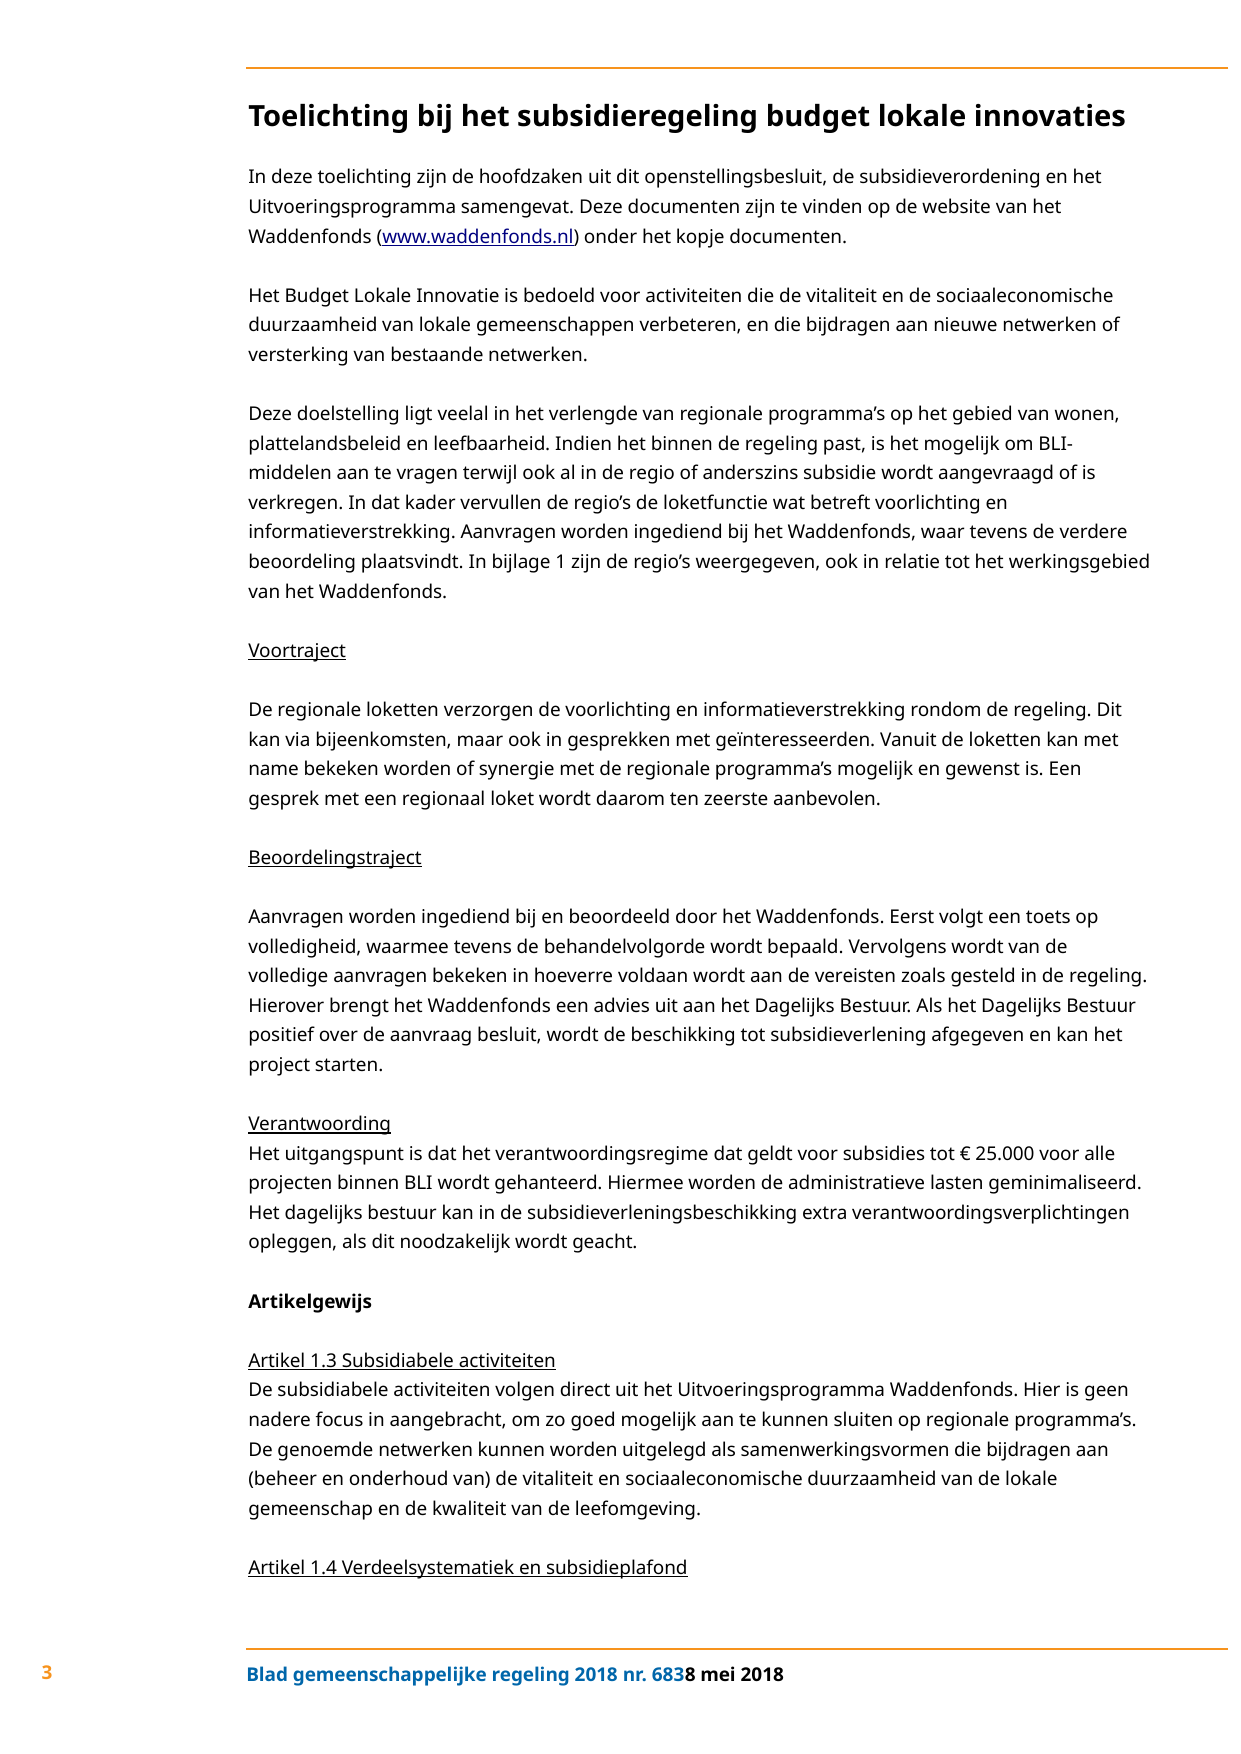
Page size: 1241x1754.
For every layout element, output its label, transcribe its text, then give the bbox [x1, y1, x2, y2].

picture [41, 47, 231, 172]
text In deze toelichting zijn de hoofdzaken uit dit openstellingsbesluit, de subsidieverordening en het Uitvoeringsprogramma samengevat. Deze documenten zijn te vinden op de website van het Waddenfonds (www.waddenfonds.nl) onder het kopje documenten. [248, 164, 1152, 248]
text Het uitgangspunt is dat het verantwoordingsregime dat geldt voor subsidies tot € 25.000 voor alle projecten binnen BLI wordt gehanteerd. Hiermee worden de administratieve lasten geminimaliseerd. Het dagelijks bestuur kan in de subsidieverleningsbeschikking extra verantwoordingsverplichtingen opleggen, als dit noodzakelijk wordt geacht. [248, 1140, 1152, 1254]
text Deze doelstelling ligt veelal in het verlengde van regionale programma’s op het gebied van wonen, plattelandsbeleid en leefbaarheid. Indien het binnen de regeling past, is het mogelijk om BLI-middelen aan te vragen terwijl ook al in de regio of anderszins subsidie wordt aangevraagd of is verkregen. In dat kader vervullen de regio’s de loketfunctie wat betreft voorlichting en informatieverstrekking. Aanvragen worden ingediend bij het Waddenfonds, waar tevens de verdere beoordeling plaatsvindt. In bijlage 1 zijn de regio’s weergegeven, ook in relatie tot het werkingsgebied van het Waddenfonds. [248, 400, 1152, 603]
text Het Budget Lokale Innovatie is bedoeld voor activiteiten die de vitaliteit en de sociaaleconomische duurzaamheid van lokale gemeenschappen verbeteren, en die bijdragen aan nieuwe netwerken of versterking van bestaande netwerken. [248, 282, 1152, 367]
text Beoordelingstraject [248, 844, 1152, 870]
text Verantwoording [248, 1110, 1152, 1136]
text Artikel 1.3 Subsidiabele activiteiten [248, 1347, 1152, 1373]
text Aanvragen worden ingediend bij en beoordeeld door het Waddenfonds. Eerst volgt een toets op volledigheid, waarmee tevens de behandelvolgorde wordt bepaald. Vervolgens wordt van de volledige aanvragen bekeken in hoeverre voldaan wordt aan de vereisten zoals gesteld in de regeling. Hierover brengt het Waddenfonds een advies uit aan het Dagelijks Bestuur. Als het Dagelijks Bestuur positief over de aanvraag besluit, wordt de beschikking tot subsidieverlening afgegeven en kan het project starten. [248, 903, 1152, 1077]
text Artikelgewijs [248, 1288, 1152, 1313]
text Artikel 1.4 Verdeelsystematiek en subsidieplafond [248, 1554, 1152, 1580]
text De regionale loketten verzorgen de voorlichting en informatieverstrekking rondom de regeling. Dit kan via bijeenkomsten, maar ook in gesprekken met geïnteresseerden. Vanuit de loketten kan met name bekeken worden of synergie met de regionale programma’s mogelijk en gewenst is. Een gesprek met een regionaal loket wordt daarom ten zeerste aanbevolen. [248, 696, 1152, 811]
text Voortraject [248, 637, 1152, 663]
text De subsidiabele activiteiten volgen direct uit het Uitvoeringsprogramma Waddenfonds. Hier is geen nadere focus in aangebracht, om zo goed mogelijk aan te kunnen sluiten op regionale programma’s. De genoemde netwerken kunnen worden uitgelegd als samenwerkingsvormen die bijdragen aan (beheer en onderhoud van) de vitaliteit en sociaaleconomische duurzaamheid van de lokale gemeenschap en de kwaliteit van de leefomgeving. [248, 1377, 1152, 1521]
text Toelichting bij het subsidieregeling budget lokale innovaties [248, 95, 1152, 134]
